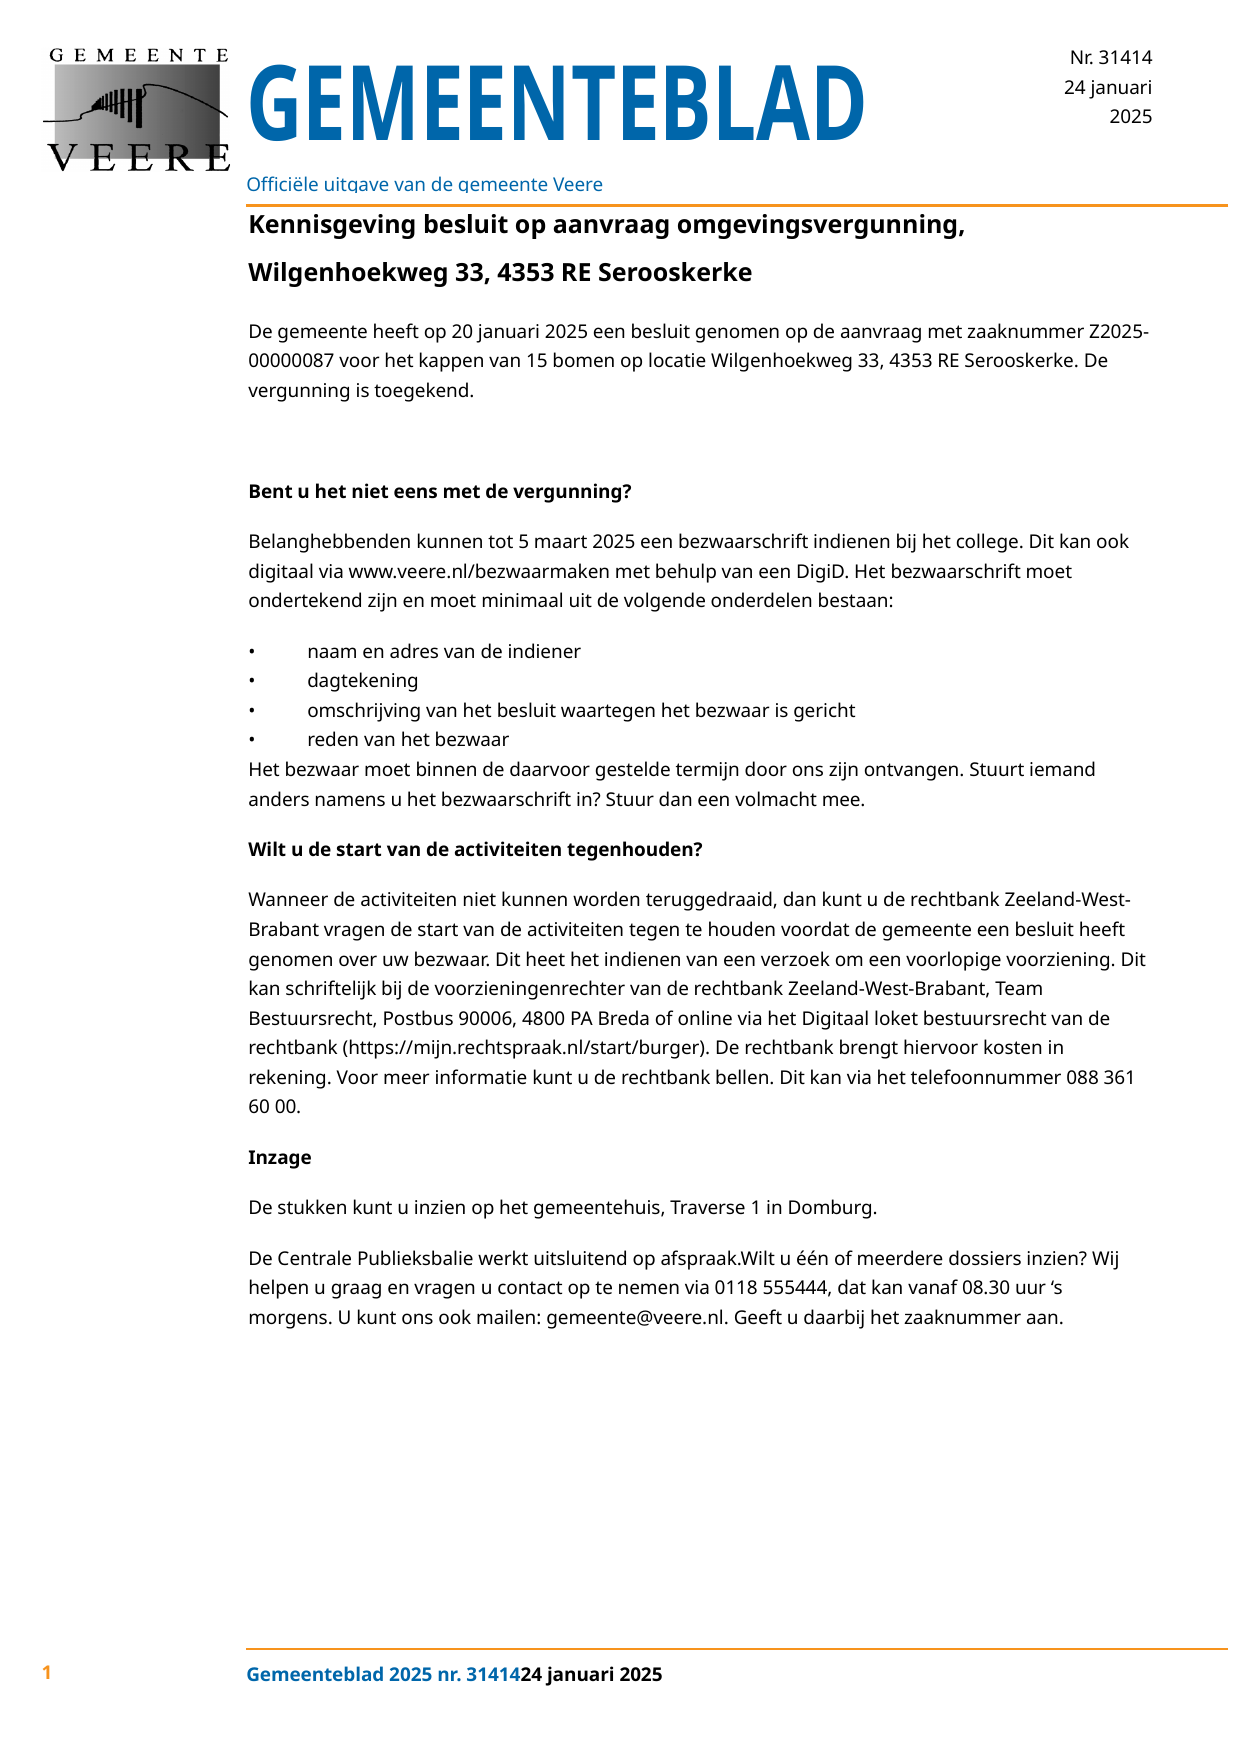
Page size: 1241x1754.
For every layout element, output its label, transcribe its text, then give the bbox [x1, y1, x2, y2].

text Kennisgeving besluit op aanvraag omgevingsvergunning, Wilgenhoekweg 33, 4353 RE Serooskerke [248, 207, 1152, 288]
text Inzage [248, 1144, 1152, 1170]
text Bent u het niet eens met de vergunning? [248, 478, 1152, 504]
text De stukken kunt u inzien op het gemeentehuis, Traverse 1 in Domburg. [248, 1194, 1152, 1220]
text Wilt u de start van de activiteiten tegenhouden? [248, 836, 1152, 862]
text Het bezwaar moet binnen de daarvoor gestelde termijn door ons zijn ontvangen. Stuurt iemand anders namens u het bezwaarschrift in? Stuur dan een volmacht mee. [248, 756, 1152, 812]
text Wanneer de activiteiten niet kunnen worden teruggedraaid, dan kunt u de rechtbank Zeeland-West-Brabant vragen de start van de activiteiten tegen te houden voordat de gemeente een besluit heeft genomen over uw bezwaar. Dit heet het indienen van een verzoek om een voorlopige voorziening. Dit kan schriftelijk bij de voorzieningenrechter van de rechtbank Zeeland-West-Brabant, Team Bestuursrecht, Postbus 90006, 4800 PA Breda of online via het Digitaal loket bestuursrecht van de rechtbank (https://mijn.rechtspraak.nl/start/burger). De rechtbank brengt hiervoor kosten in rekening. Voor meer informatie kunt u de rechtbank bellen. Dit kan via het telefoonnummer 088 361 60 00. [248, 887, 1152, 1119]
list reden van het bezwaar [248, 727, 1152, 752]
text De Centrale Publieksbalie werkt uitsluitend op afspraak.Wilt u één of meerdere dossiers inzien? Wij helpen u graag en vragen u contact op te nemen via 0118 555444, dat kan vanaf 08.30 uur ‘s morgens. U kunt ons ook mailen: gemeente@veere.nl. Geeft u daarbij het zaaknummer aan. [248, 1245, 1152, 1330]
list dagtekening [248, 667, 1152, 693]
text Belanghebbenden kunnen tot 5 maart 2025 een bezwaarschrift indienen bij het college. Dit kan ook digitaal via www.veere.nl/bezwaarmaken met behulp van een DigiD. Het bezwaarschrift moet ondertekend zijn en moet minimaal uit de volgende onderdelen bestaan: [248, 528, 1152, 613]
list omschrijving van het besluit waartegen het bezwaar is gericht [248, 697, 1152, 723]
picture [41, 47, 231, 172]
text De gemeente heeft op 20 januari 2025 een besluit genomen op de aanvraag met zaaknummer Z2025-00000087 voor het kappen van 15 bomen op locatie Wilgenhoekweg 33, 4353 RE Serooskerke. De vergunning is toegekend. [248, 318, 1152, 403]
list naam en adres van de indiener [248, 638, 1152, 664]
